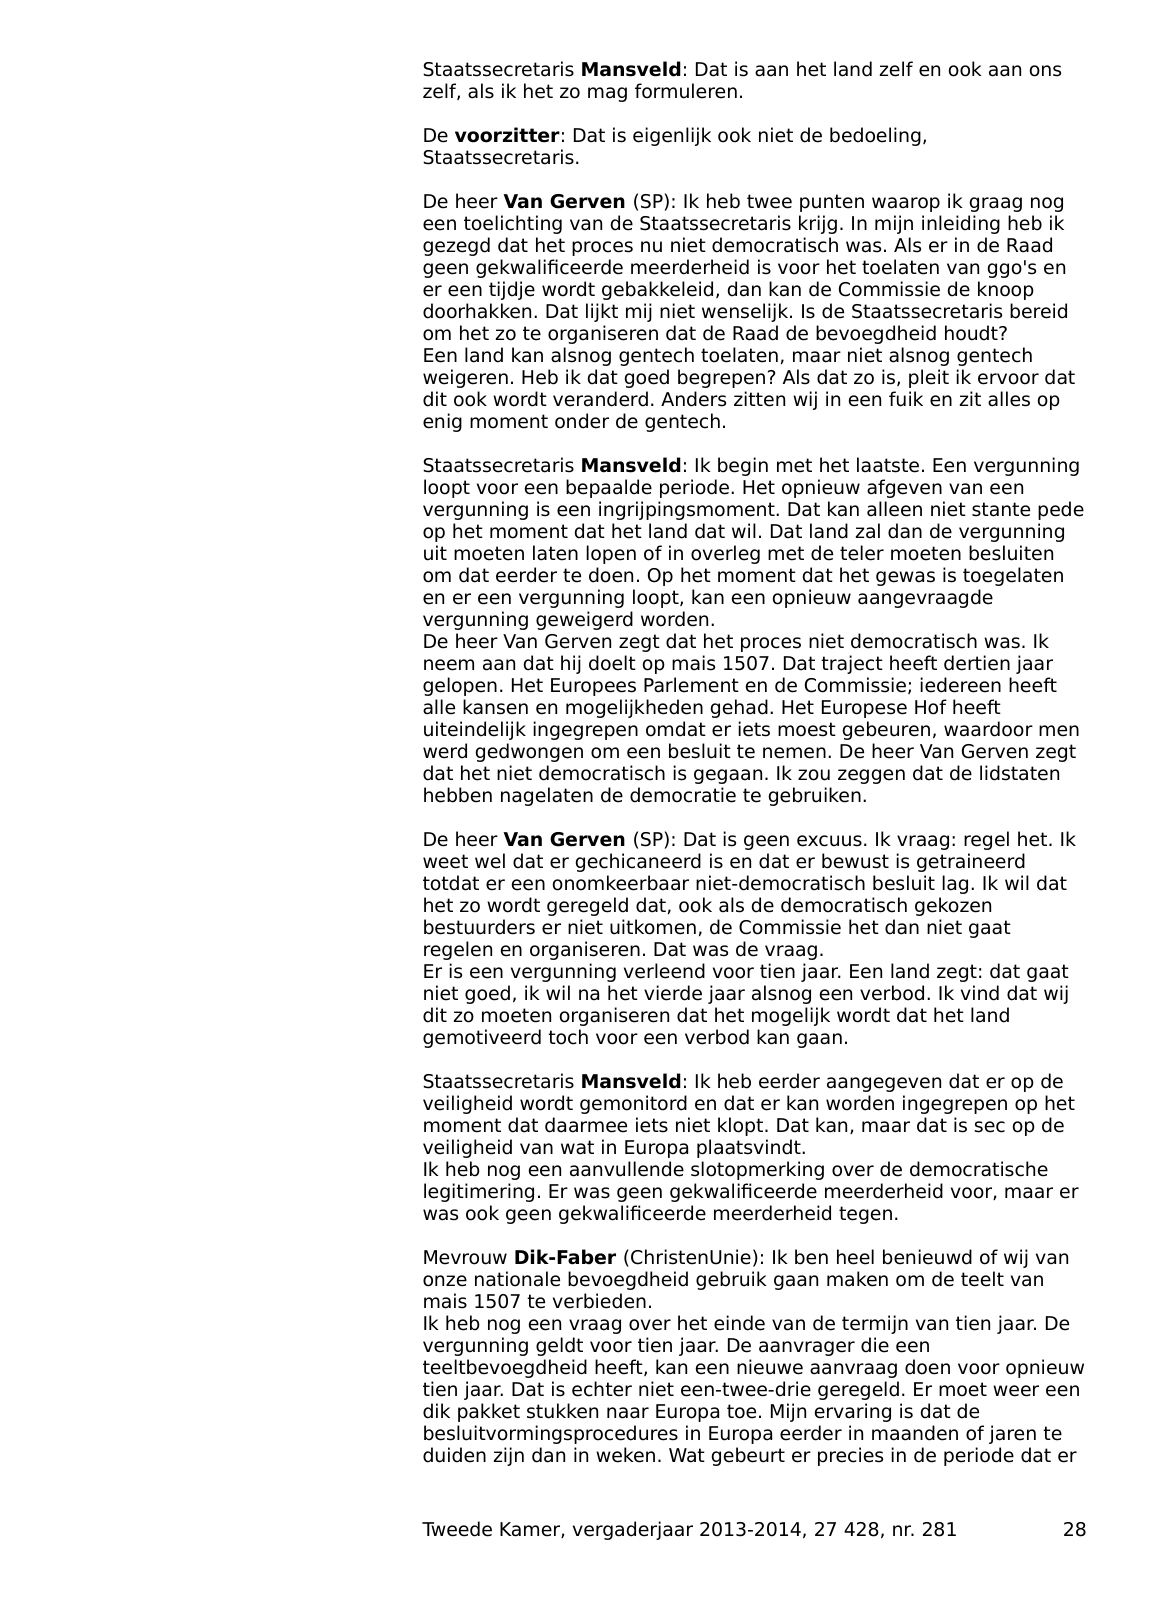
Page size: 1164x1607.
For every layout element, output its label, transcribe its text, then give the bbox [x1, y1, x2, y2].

text Een land kan alsnog gentech toelaten, maar niet alsnog gentech weigeren. Heb ik dat goed begrepen? Als dat zo is, pleit ik ervoor dat dit ook wordt veranderd. Anders zitten wij in een fuik en zit alles op enig moment onder de gentech. [422, 345, 1087, 433]
text De voorzitter: Dat is eigenlijk ook niet de bedoeling, Staatssecretaris. [422, 125, 1087, 169]
text De heer Van Gerven zegt dat het proces niet democratisch was. Ik neem aan dat hij doelt op mais 1507. Dat traject heeft dertien jaar gelopen. Het Europees Parlement en de Commissie; iedereen heeft alle kansen en mogelijkheden gehad. Het Europese Hof heeft uiteindelijk ingegrepen omdat er iets moest gebeuren, waardoor men werd gedwongen om een besluit te nemen. De heer Van Gerven zegt dat het niet democratisch is gegaan. Ik zou zeggen dat de lidstaten hebben nagelaten de democratie te gebruiken. [422, 631, 1087, 807]
text Ik heb nog een aanvullende slotopmerking over de democratische legitimering. Er was geen gekwalificeerde meerderheid voor, maar er was ook geen gekwalificeerde meerderheid tegen. [422, 1159, 1087, 1225]
text Er is een vergunning verleend voor tien jaar. Een land zegt: dat gaat niet goed, ik wil na het vierde jaar alsnog een verbod. Ik vind dat wij dit zo moeten organiseren dat het mogelijk wordt dat het land gemotiveerd toch voor een verbod kan gaan. [422, 961, 1087, 1049]
text Mevrouw Dik-Faber (ChristenUnie): Ik ben heel benieuwd of wij van onze nationale bevoegdheid gebruik gaan maken om de teelt van mais 1507 te verbieden. [422, 1247, 1087, 1313]
text Ik heb nog een vraag over het einde van de termijn van tien jaar. De vergunning geldt voor tien jaar. De aanvrager die een teeltbevoegdheid heeft, kan een nieuwe aanvraag doen voor opnieuw tien jaar. Dat is echter niet een-twee-drie geregeld. Er moet weer een dik pakket stukken naar Europa toe. Mijn ervaring is dat de besluitvormingsprocedures in Europa eerder in maanden of jaren te duiden zijn dan in weken. Wat gebeurt er precies in de periode dat er [422, 1313, 1087, 1467]
text Staatssecretaris Mansveld: Ik heb eerder aangegeven dat er op de veiligheid wordt gemonitord en dat er kan worden ingegrepen op het moment dat daarmee iets niet klopt. Dat kan, maar dat is sec op de veiligheid van wat in Europa plaatsvindt. [422, 1071, 1087, 1159]
text De heer Van Gerven (SP): Ik heb twee punten waarop ik graag nog een toelichting van de Staatssecretaris krijg. In mijn inleiding heb ik gezegd dat het proces nu niet democratisch was. Als er in de Raad geen gekwalificeerde meerderheid is voor het toelaten van ggo's en er een tijdje wordt gebakkeleid, dan kan de Commissie de knoop doorhakken. Dat lijkt mij niet wenselijk. Is de Staatssecretaris bereid om het zo te organiseren dat de Raad de bevoegdheid houdt? [422, 191, 1087, 345]
text Staatssecretaris Mansveld: Dat is aan het land zelf en ook aan ons zelf, als ik het zo mag formuleren. [422, 59, 1087, 103]
text Staatssecretaris Mansveld: Ik begin met het laatste. Een vergunning loopt voor een bepaalde periode. Het opnieuw afgeven van een vergunning is een ingrijpingsmoment. Dat kan alleen niet stante pede op het moment dat het land dat wil. Dat land zal dan de vergunning uit moeten laten lopen of in overleg met de teler moeten besluiten om dat eerder te doen. Op het moment dat het gewas is toegelaten en er een vergunning loopt, kan een opnieuw aangevraagde vergunning geweigerd worden. [422, 455, 1087, 631]
text De heer Van Gerven (SP): Dat is geen excuus. Ik vraag: regel het. Ik weet wel dat er gechicaneerd is en dat er bewust is getraineerd totdat er een onomkeerbaar niet-democratisch besluit lag. Ik wil dat het zo wordt geregeld dat, ook als de democratisch gekozen bestuurders er niet uitkomen, de Commissie het dan niet gaat regelen en organiseren. Dat was de vraag. [422, 829, 1087, 961]
